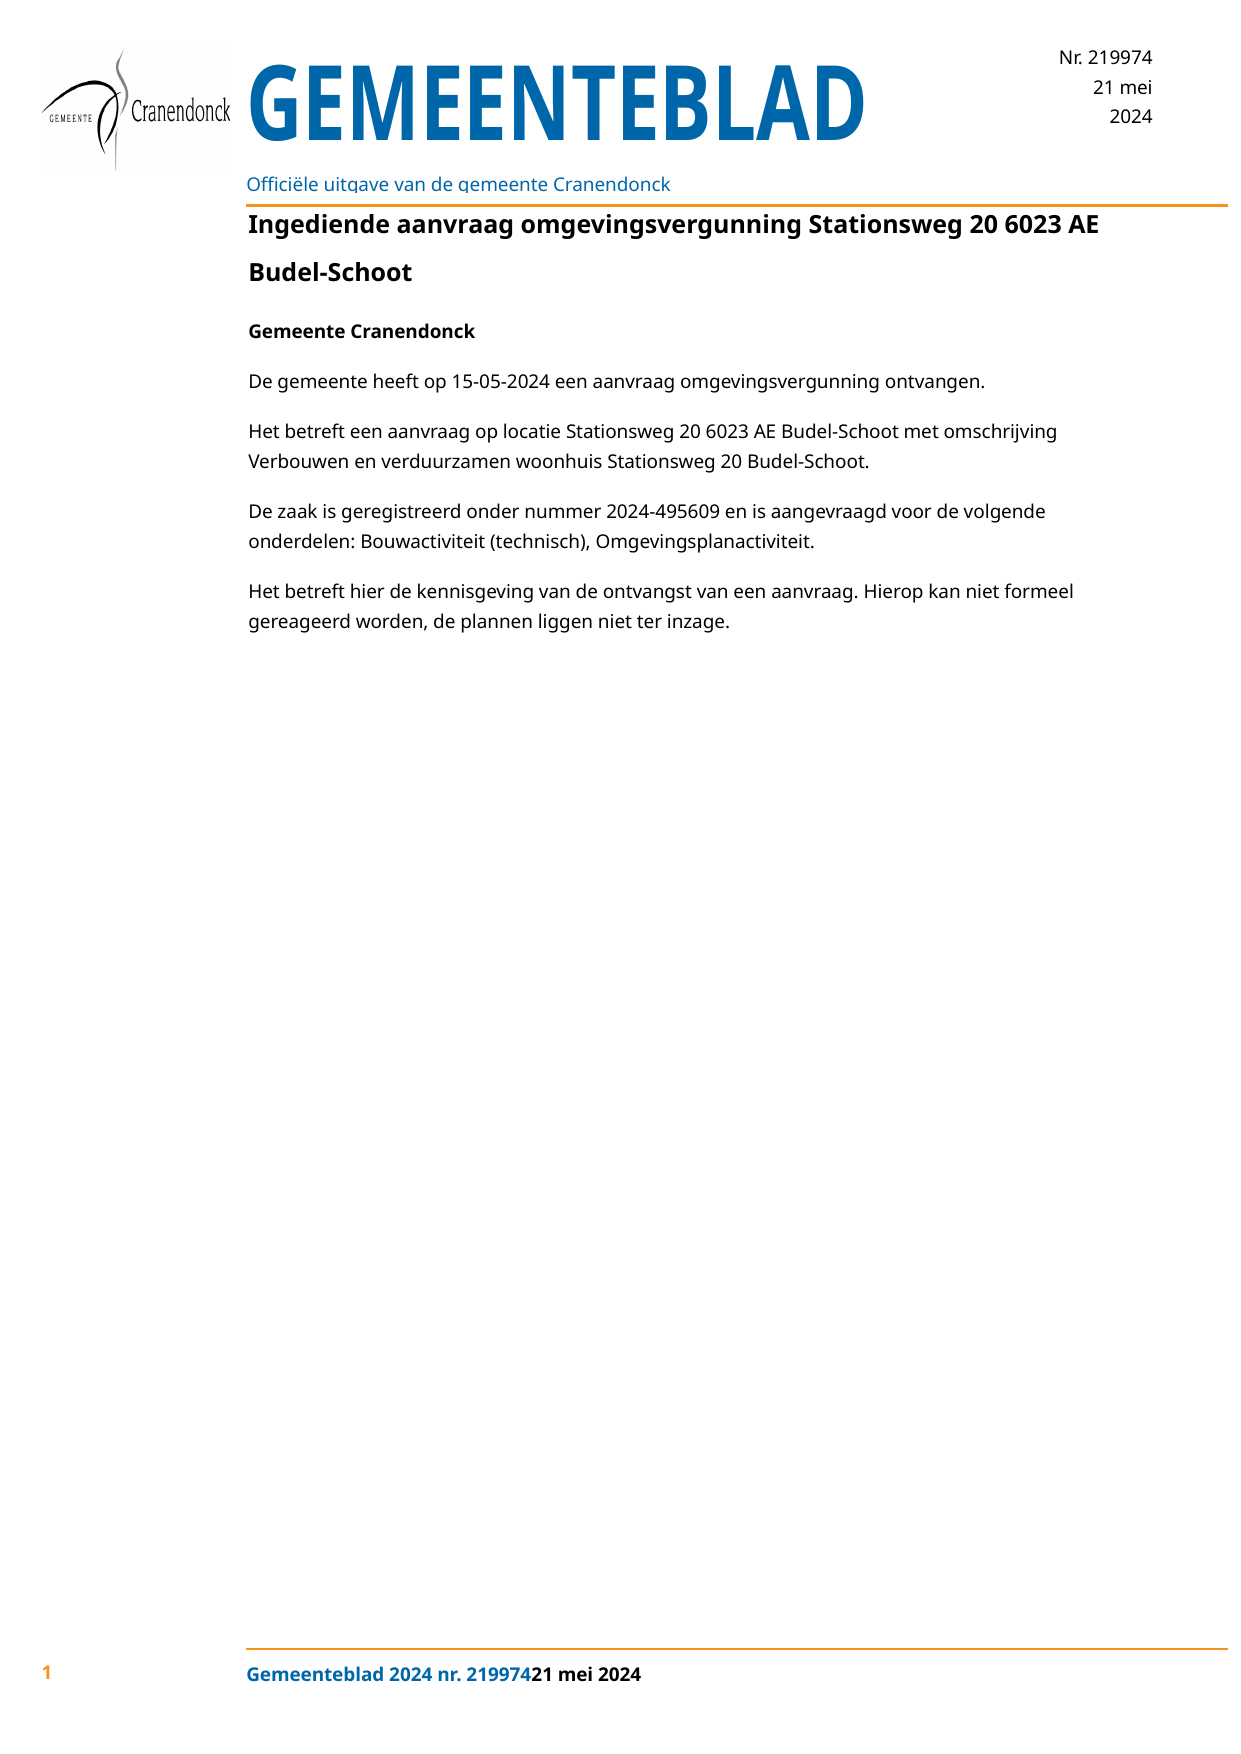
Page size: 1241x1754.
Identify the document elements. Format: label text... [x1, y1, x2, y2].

text De gemeente heeft op 15-05-2024 een aanvraag omgevingsvergunning ontvangen. [248, 368, 1152, 394]
text Het betreft een aanvraag op locatie Stationsweg 20 6023 AE Budel-Schoot met omschrijving Verbouwen en verduurzamen woonhuis Stationsweg 20 Budel-Schoot. [248, 419, 1152, 474]
picture [41, 47, 231, 172]
text Gemeente Cranendonck [248, 318, 1152, 344]
text De zaak is geregistreerd onder nummer 2024-495609 en is aangevraagd voor de volgende onderdelen: Bouwactiviteit (technisch), Omgevingsplanactiviteit. [248, 499, 1152, 554]
text Het betreft hier de kennisgeving van de ontvangst van een aanvraag. Hierop kan niet formeel gereageerd worden, de plannen liggen niet ter inzage. [248, 579, 1152, 634]
text Ingediende aanvraag omgevingsvergunning Stationsweg 20 6023 AE Budel-Schoot [248, 207, 1152, 288]
